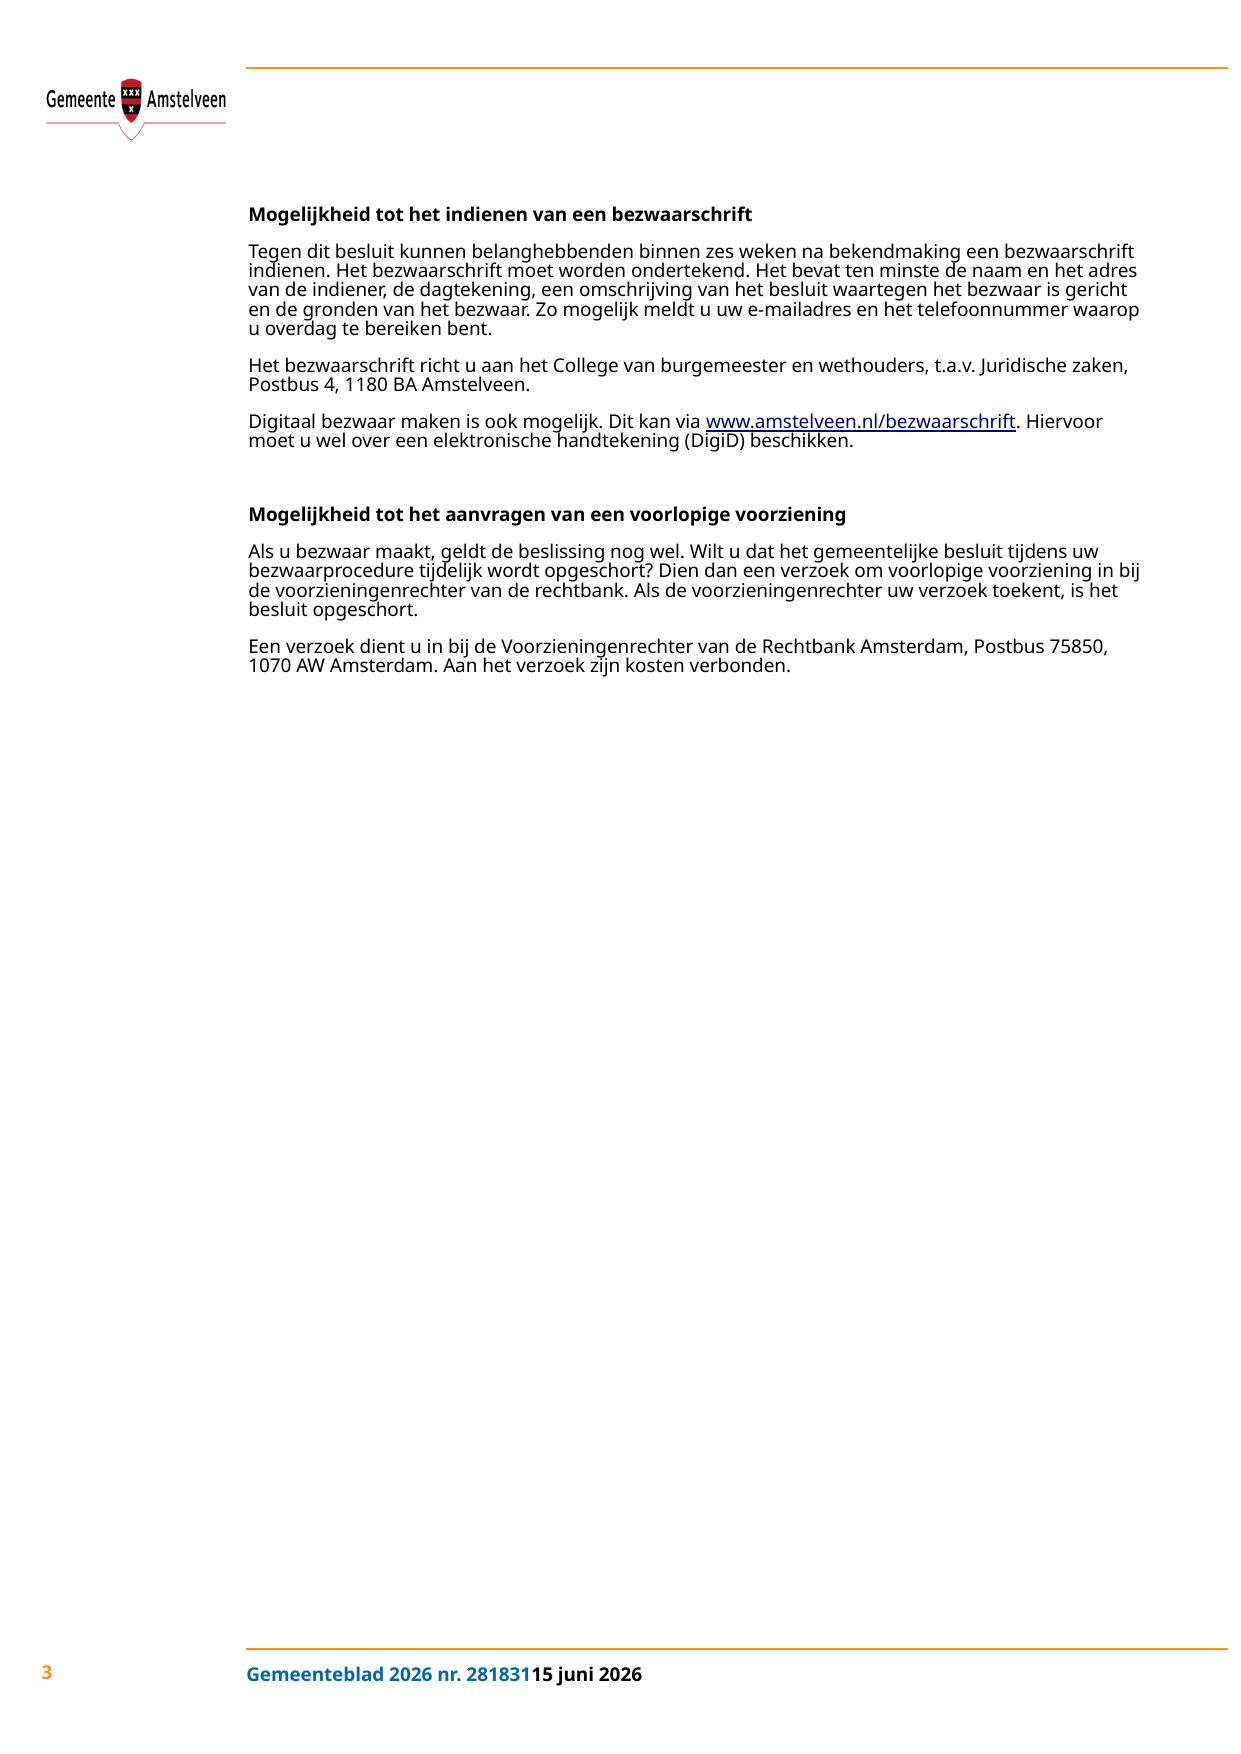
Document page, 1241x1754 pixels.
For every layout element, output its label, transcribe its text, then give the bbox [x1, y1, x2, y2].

text Mogelijkheid tot het indienen van een bezwaarschrift [248, 206, 1152, 225]
picture [41, 47, 231, 172]
text Digitaal bezwaar maken is ook mogelijk. Dit kan via www.amstelveen.nl/bezwaarschrift. Hiervoor moet u wel over een elektronische handtekening (DigiD) beschikken. [248, 413, 1152, 452]
text Het bezwaarschrift richt u aan het College van burgemeester en wethouders, t.a.v. Juridische zaken, Postbus 4, 1180 BA Amstelveen. [248, 357, 1152, 395]
text Als u bezwaar maakt, geldt de beslissing nog wel. Wilt u dat het gemeentelijke besluit tijdens uw bezwaarprocedure tijdelijk wordt opgeschort? Dien dan een verzoek om voorlopige voorziening in bij de voorzieningenrechter van de rechtbank. Als de voorzieningenrechter uw verzoek toekent, is het besluit opgeschort. [248, 543, 1152, 620]
text Tegen dit besluit kunnen belanghebbenden binnen zes weken na bekendmaking een bezwaarschrift indienen. Het bezwaarschrift moet worden ondertekend. Het bevat ten minste de naam en het adres van de indiener, de dagtekening, een omschrijving van het besluit waartegen het bezwaar is gericht en de gronden van het bezwaar. Zo mogelijk meldt u uw e-mailadres en het telefoonnummer waarop u overdag te bereiken bent. [248, 243, 1152, 339]
text Mogelijkheid tot het aanvragen van een voorlopige voorziening [248, 506, 1152, 526]
text Een verzoek dient u in bij de Voorzieningenrechter van de Rechtbank Amsterdam, Postbus 75850, 1070 AW Amsterdam. Aan het verzoek zijn kosten verbonden. [248, 638, 1152, 677]
